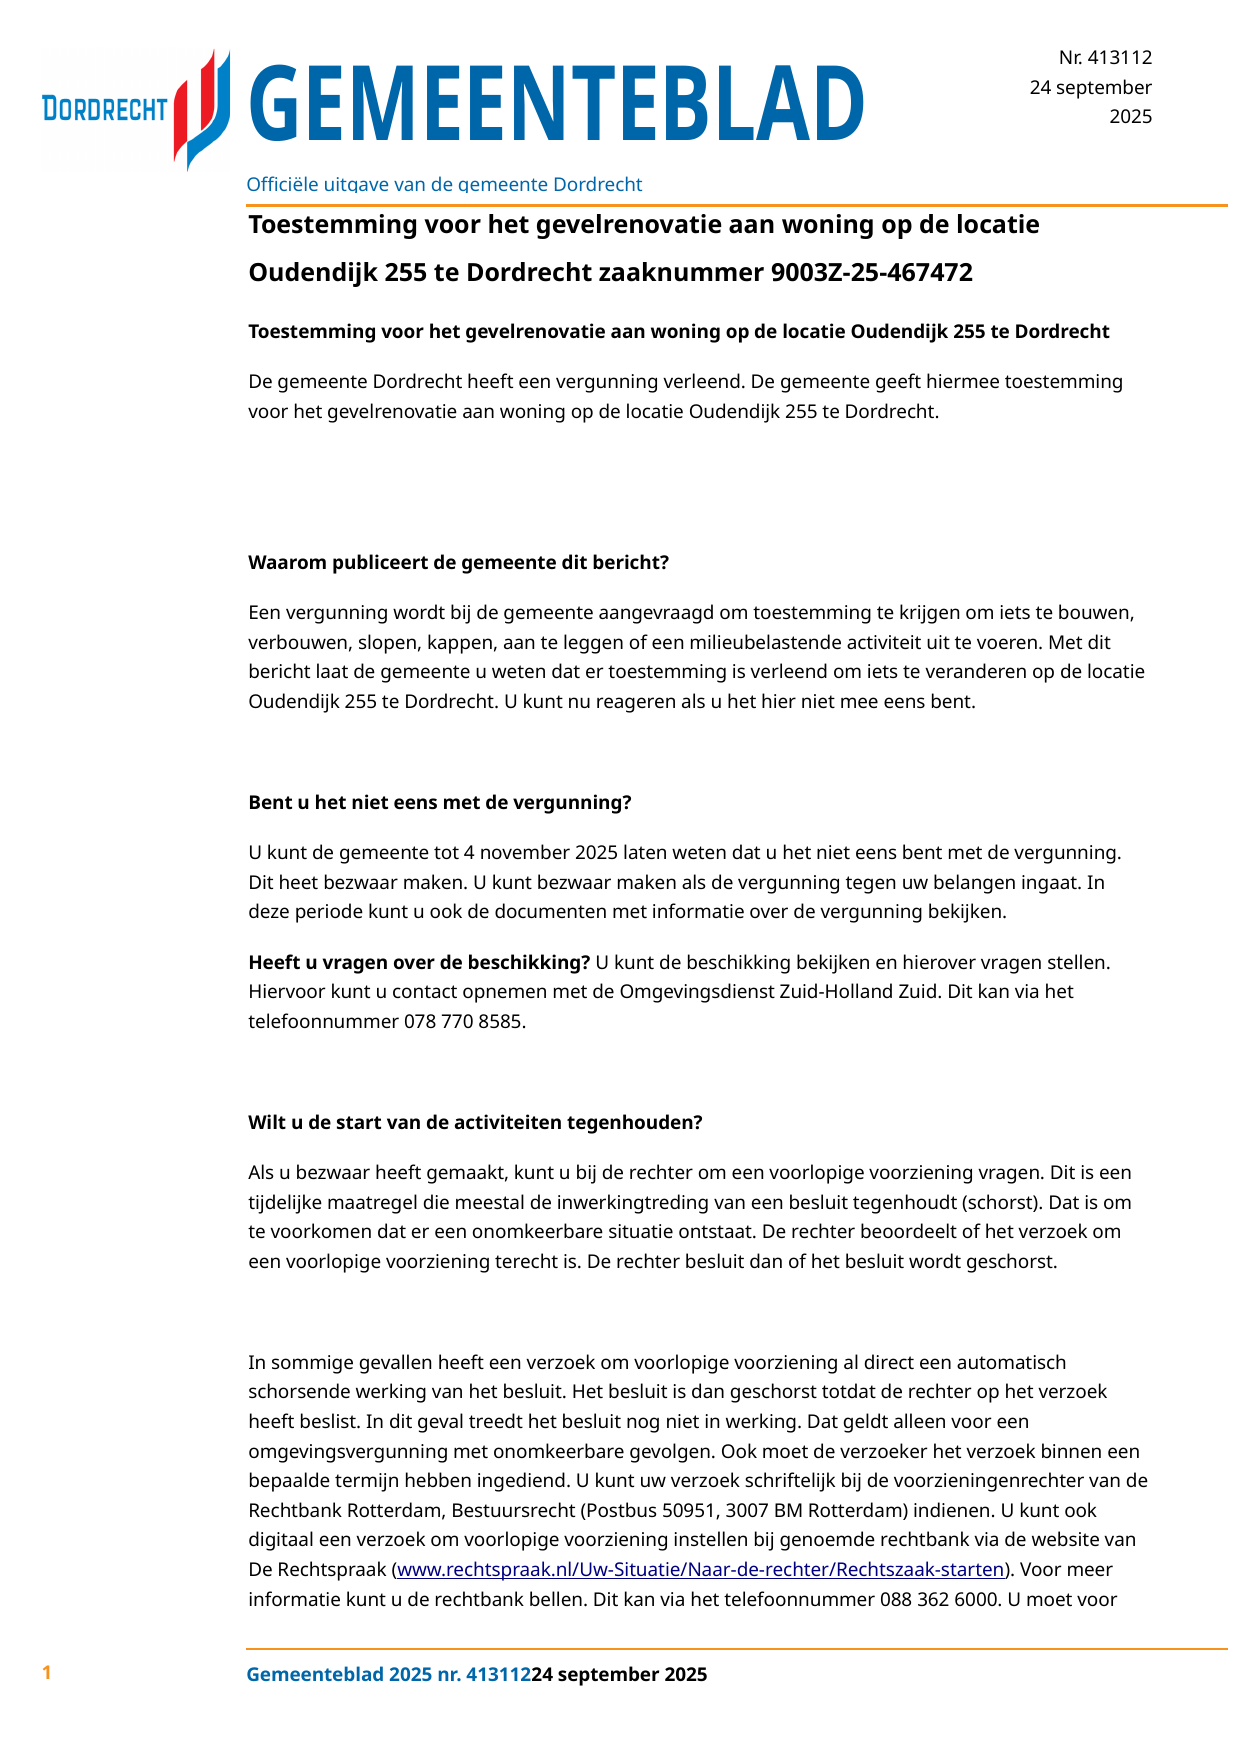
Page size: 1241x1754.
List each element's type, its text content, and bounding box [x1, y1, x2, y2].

text Toestemming voor het gevelrenovatie aan woning op de locatie Oudendijk 255 te Dordrecht [248, 318, 1152, 344]
text In sommige gevallen heeft een verzoek om voorlopige voorziening al direct een automatisch schorsende werking van het besluit. Het besluit is dan geschorst totdat de rechter op het verzoek heeft beslist. In dit geval treedt het besluit nog niet in werking. Dat geldt alleen voor een omgevingsvergunning met onomkeerbare gevolgen. Ook moet de verzoeker het verzoek binnen een bepaalde termijn hebben ingediend. U kunt uw verzoek schriftelijk bij de voorzieningenrechter van de Rechtbank Rotterdam, Bestuursrecht (Postbus 50951, 3007 BM Rotterdam) indienen. U kunt ook digitaal een verzoek om voorlopige voorziening instellen bij genoemde rechtbank via de website van De Rechtspraak (www.rechtspraak.nl/Uw-Situatie/Naar-de-rechter/Rechtszaak-starten). Voor meer informatie kunt u de rechtbank bellen. Dit kan via het telefoonnummer 088 362 6000. U moet voor [248, 1349, 1152, 1612]
picture [41, 47, 231, 172]
text Een vergunning wordt bij de gemeente aangevraagd om toestemming te krijgen om iets te bouwen, verbouwen, slopen, kappen, aan te leggen of een milieubelastende activiteit uit te voeren. Met dit bericht laat de gemeente u weten dat er toestemming is verleend om iets te veranderen op de locatie Oudendijk 255 te Dordrecht. U kunt nu reageren als u het hier niet mee eens bent. [248, 599, 1152, 714]
text U kunt de gemeente tot 4 november 2025 laten weten dat u het niet eens bent met de vergunning. Dit heet bezwaar maken. U kunt bezwaar maken als de vergunning tegen uw belangen ingaat. In deze periode kunt u ook de documenten met informatie over de vergunning bekijken. [248, 839, 1152, 924]
text De gemeente Dordrecht heeft een vergunning verleend. De gemeente geeft hiermee toestemming voor het gevelrenovatie aan woning op de locatie Oudendijk 255 te Dordrecht. [248, 368, 1152, 424]
text Heeft u vragen over de beschikking? U kunt de beschikking bekijken en hierover vragen stellen. Hiervoor kunt u contact opnemen met de Omgevingsdienst Zuid-Holland Zuid. Dit kan via het telefoonnummer 078 770 8585. [248, 949, 1152, 1034]
text Wilt u de start van de activiteiten tegenhouden? [248, 1109, 1152, 1135]
text Waarom publiceert de gemeente dit bericht? [248, 549, 1152, 575]
text Bent u het niet eens met de vergunning? [248, 789, 1152, 815]
text Toestemming voor het gevelrenovatie aan woning op de locatie Oudendijk 255 te Dordrecht zaaknummer 9003Z-25-467472 [248, 207, 1152, 288]
text Als u bezwaar heeft gemaakt, kunt u bij de rechter om een voorlopige voorziening vragen. Dit is een tijdelijke maatregel die meestal de inwerkingtreding van een besluit tegenhoudt (schorst). Dat is om te voorkomen dat er een onomkeerbare situatie ontstaat. De rechter beoordeelt of het verzoek om een voorlopige voorziening terecht is. De rechter besluit dan of het besluit wordt geschorst. [248, 1159, 1152, 1274]
